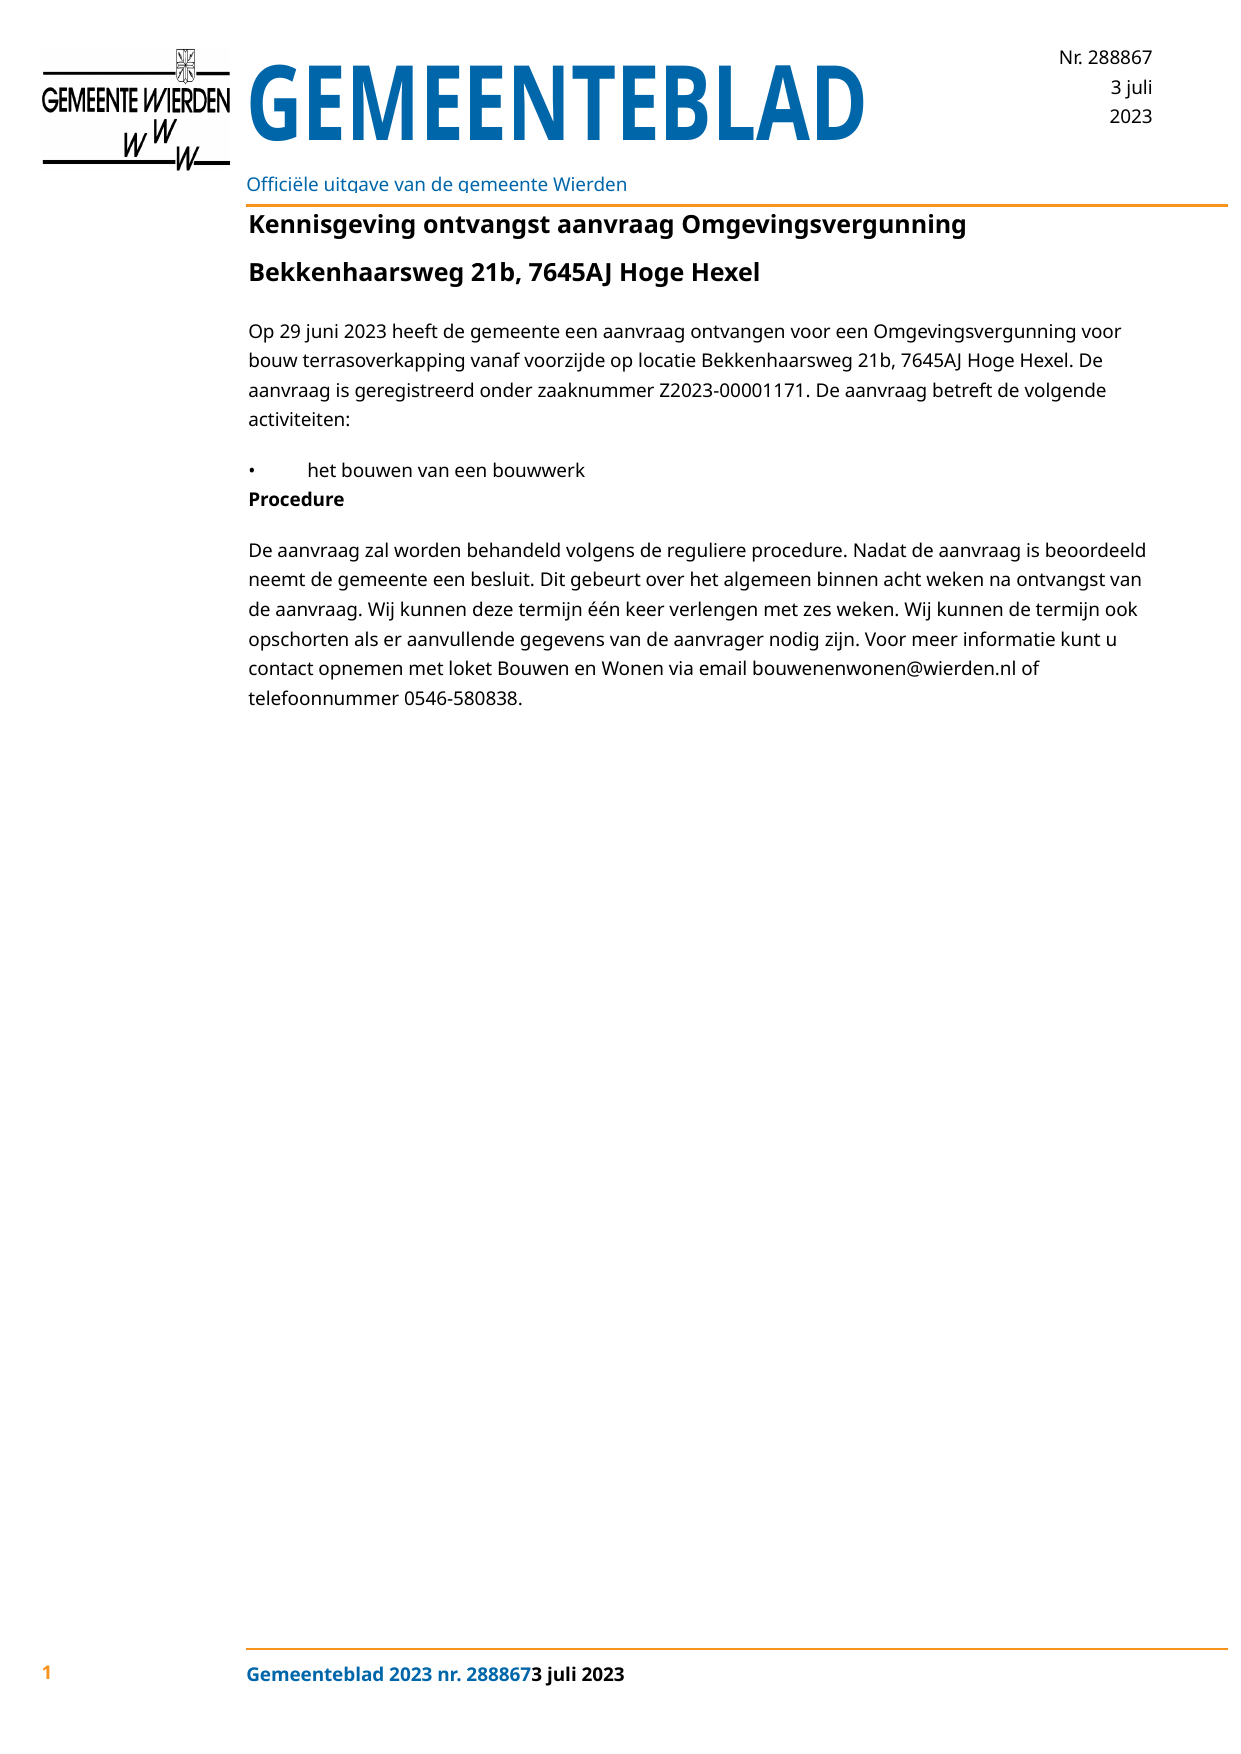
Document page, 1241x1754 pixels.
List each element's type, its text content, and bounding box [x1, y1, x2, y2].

text De aanvraag zal worden behandeld volgens de reguliere procedure. Nadat de aanvraag is beoordeeld neemt de gemeente een besluit. Dit gebeurt over het algemeen binnen acht weken na ontvangst van de aanvraag. Wij kunnen deze termijn één keer verlengen met zes weken. Wij kunnen de termijn ook opschorten als er aanvullende gegevens van de aanvrager nodig zijn. Voor meer informatie kunt u contact opnemen met loket Bouwen en Wonen via email bouwenenwonen@wierden.nl of telefoonnummer 0546-580838. [248, 537, 1152, 711]
list het bouwen van een bouwwerk [248, 457, 1152, 483]
text Procedure [248, 487, 1152, 512]
text Kennisgeving ontvangst aanvraag Omgevingsvergunning Bekkenhaarsweg 21b, 7645AJ Hoge Hexel [248, 207, 1152, 288]
picture [41, 47, 231, 172]
text Op 29 juni 2023 heeft de gemeente een aanvraag ontvangen voor een Omgevingsvergunning voor bouw terrasoverkapping vanaf voorzijde op locatie Bekkenhaarsweg 21b, 7645AJ Hoge Hexel. De aanvraag is geregistreerd onder zaaknummer Z2023-00001171. De aanvraag betreft de volgende activiteiten: [248, 318, 1152, 432]
